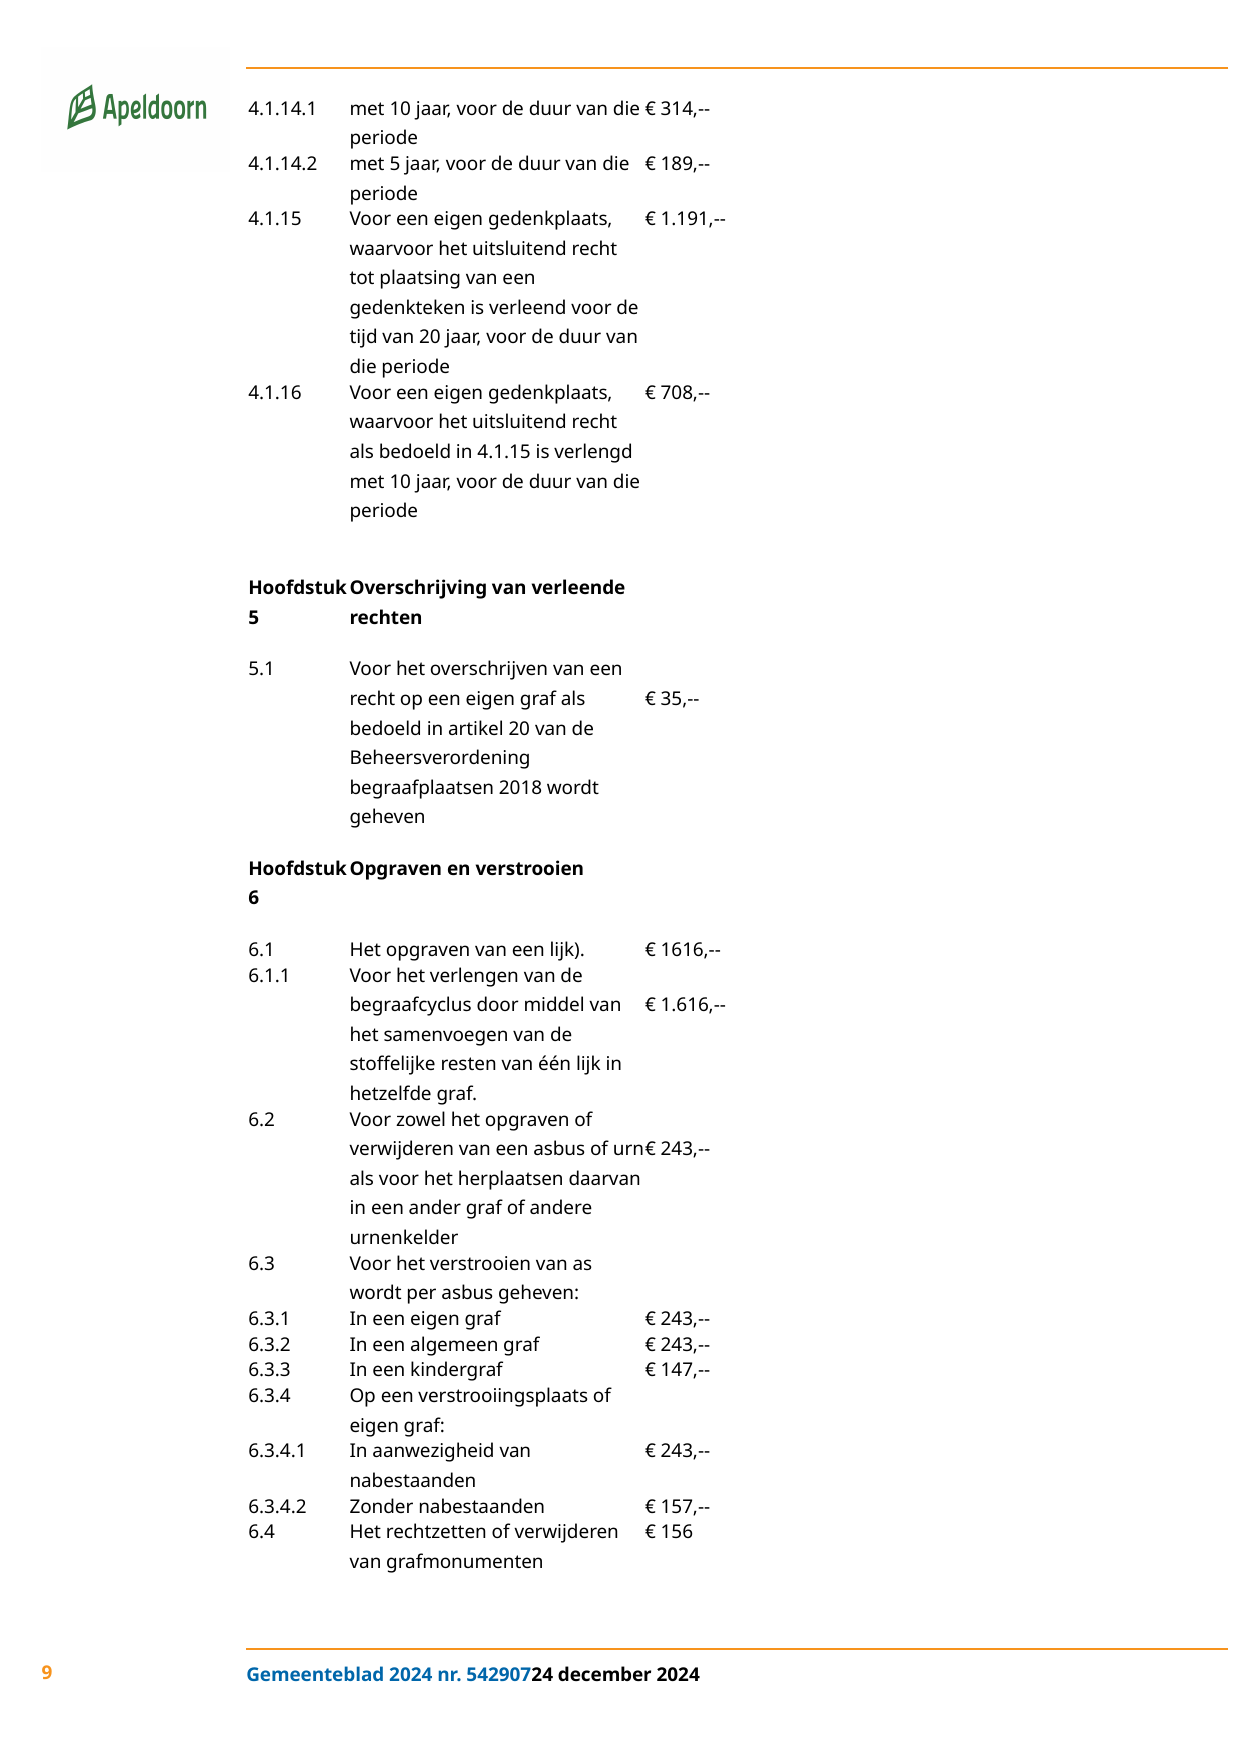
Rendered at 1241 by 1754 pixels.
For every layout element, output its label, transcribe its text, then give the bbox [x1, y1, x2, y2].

table_cell € 243,-- [645, 1106, 847, 1250]
table_cell [645, 1383, 847, 1438]
table_cell Op een verstrooiingsplaats of eigen graf: [349, 1383, 645, 1438]
table_cell [645, 575, 847, 630]
table_cell Zonder nabestaanden [349, 1493, 645, 1519]
table_cell 4.1.14.2 [248, 150, 349, 205]
table_cell € 243,-- [645, 1438, 847, 1493]
table_cell Voor een eigen gedenkplaats, waarvoor het uitsluitend recht tot plaatsing van een gedenkteken is verleend voor de tijd van 20 jaar, voor de duur van die periode [349, 205, 645, 379]
table_cell [645, 549, 847, 574]
table_cell 6.3.1 [248, 1305, 349, 1331]
table_cell Voor het verstrooien van as wordt per asbus geheven: [349, 1250, 645, 1305]
table_cell met 10 jaar, voor de duur van die periode [349, 95, 645, 150]
table_cell Opgraven en verstrooien [349, 855, 645, 910]
table_cell € 157,-- [645, 1493, 847, 1519]
table_cell € 189,-- [645, 150, 847, 205]
table_cell [248, 549, 349, 574]
table_cell In aanwezigheid van nabestaanden [349, 1438, 645, 1493]
table_cell 4.1.14.1 [248, 95, 349, 150]
table_cell [248, 630, 349, 656]
table_cell 5.1 [248, 656, 349, 829]
table_cell [349, 910, 645, 936]
table_cell [349, 549, 645, 574]
table_cell Voor een eigen gedenkplaats, waarvoor het uitsluitend recht als bedoeld in 4.1.15 is verlengd met 10 jaar, voor de duur van die periode [349, 379, 645, 523]
table_cell 4.1.16 [248, 379, 349, 523]
table_cell 6.3.4 [248, 1383, 349, 1438]
table_cell 6.3 [248, 1250, 349, 1305]
table_cell [349, 630, 645, 656]
table_cell 6.3.3 [248, 1357, 349, 1382]
table_cell [349, 523, 645, 549]
table_cell 6.1 [248, 936, 349, 962]
table_cell 6.4 [248, 1519, 349, 1574]
table_cell Hoofdstuk 5 [248, 575, 349, 630]
table_cell [349, 829, 645, 855]
table_cell € 243,-- [645, 1331, 847, 1357]
table_cell In een algemeen graf [349, 1331, 645, 1357]
table_cell [645, 523, 847, 549]
table_cell [645, 829, 847, 855]
table_cell Het opgraven van een lijk). [349, 936, 645, 962]
table_cell Voor zowel het opgraven of verwijderen van een asbus of urn als voor het herplaatsen daarvan in een ander graf of andere urnenkelder [349, 1106, 645, 1250]
table_cell € 1.191,-- [645, 205, 847, 379]
table_cell Overschrijving van verleende rechten [349, 575, 645, 630]
table_cell [248, 523, 349, 549]
table_cell In een kindergraf [349, 1357, 645, 1382]
table_cell [248, 910, 349, 936]
table_cell 4.1.15 [248, 205, 349, 379]
table_cell 6.1.1 [248, 962, 349, 1106]
table_cell Hoofdstuk 6 [248, 855, 349, 910]
table_cell [645, 910, 847, 936]
table_cell Het rechtzetten of verwijderen van grafmonumenten [349, 1519, 645, 1574]
table_cell € 314,-- [645, 95, 847, 150]
picture [41, 47, 231, 172]
table_cell 6.2 [248, 1106, 349, 1250]
table_cell € 1.616,-- [645, 962, 847, 1106]
table_cell € 708,-- [645, 379, 847, 523]
table_cell [248, 829, 349, 855]
table_cell € 1616,-- [645, 936, 847, 962]
table_cell In een eigen graf [349, 1305, 645, 1331]
table_cell [645, 630, 847, 656]
table_cell Voor het verlengen van de begraafcyclus door middel van het samenvoegen van de stoffelijke resten van één lijk in hetzelfde graf. [349, 962, 645, 1106]
table_cell met 5 jaar, voor de duur van die periode [349, 150, 645, 205]
table_cell € 147,-- [645, 1357, 847, 1382]
table_cell € 156 [645, 1519, 847, 1574]
table_cell 6.3.4.2 [248, 1493, 349, 1519]
table_cell € 35,-- [645, 656, 847, 829]
table_cell [645, 855, 847, 910]
table_cell 6.3.2 [248, 1331, 349, 1357]
table_cell [645, 1250, 847, 1305]
table_cell 6.3.4.1 [248, 1438, 349, 1493]
table_cell Voor het overschrijven van een recht op een eigen graf als bedoeld in artikel 20 van de Beheersverordening begraafplaatsen 2018 wordt geheven [349, 656, 645, 829]
table_cell € 243,-- [645, 1305, 847, 1331]
